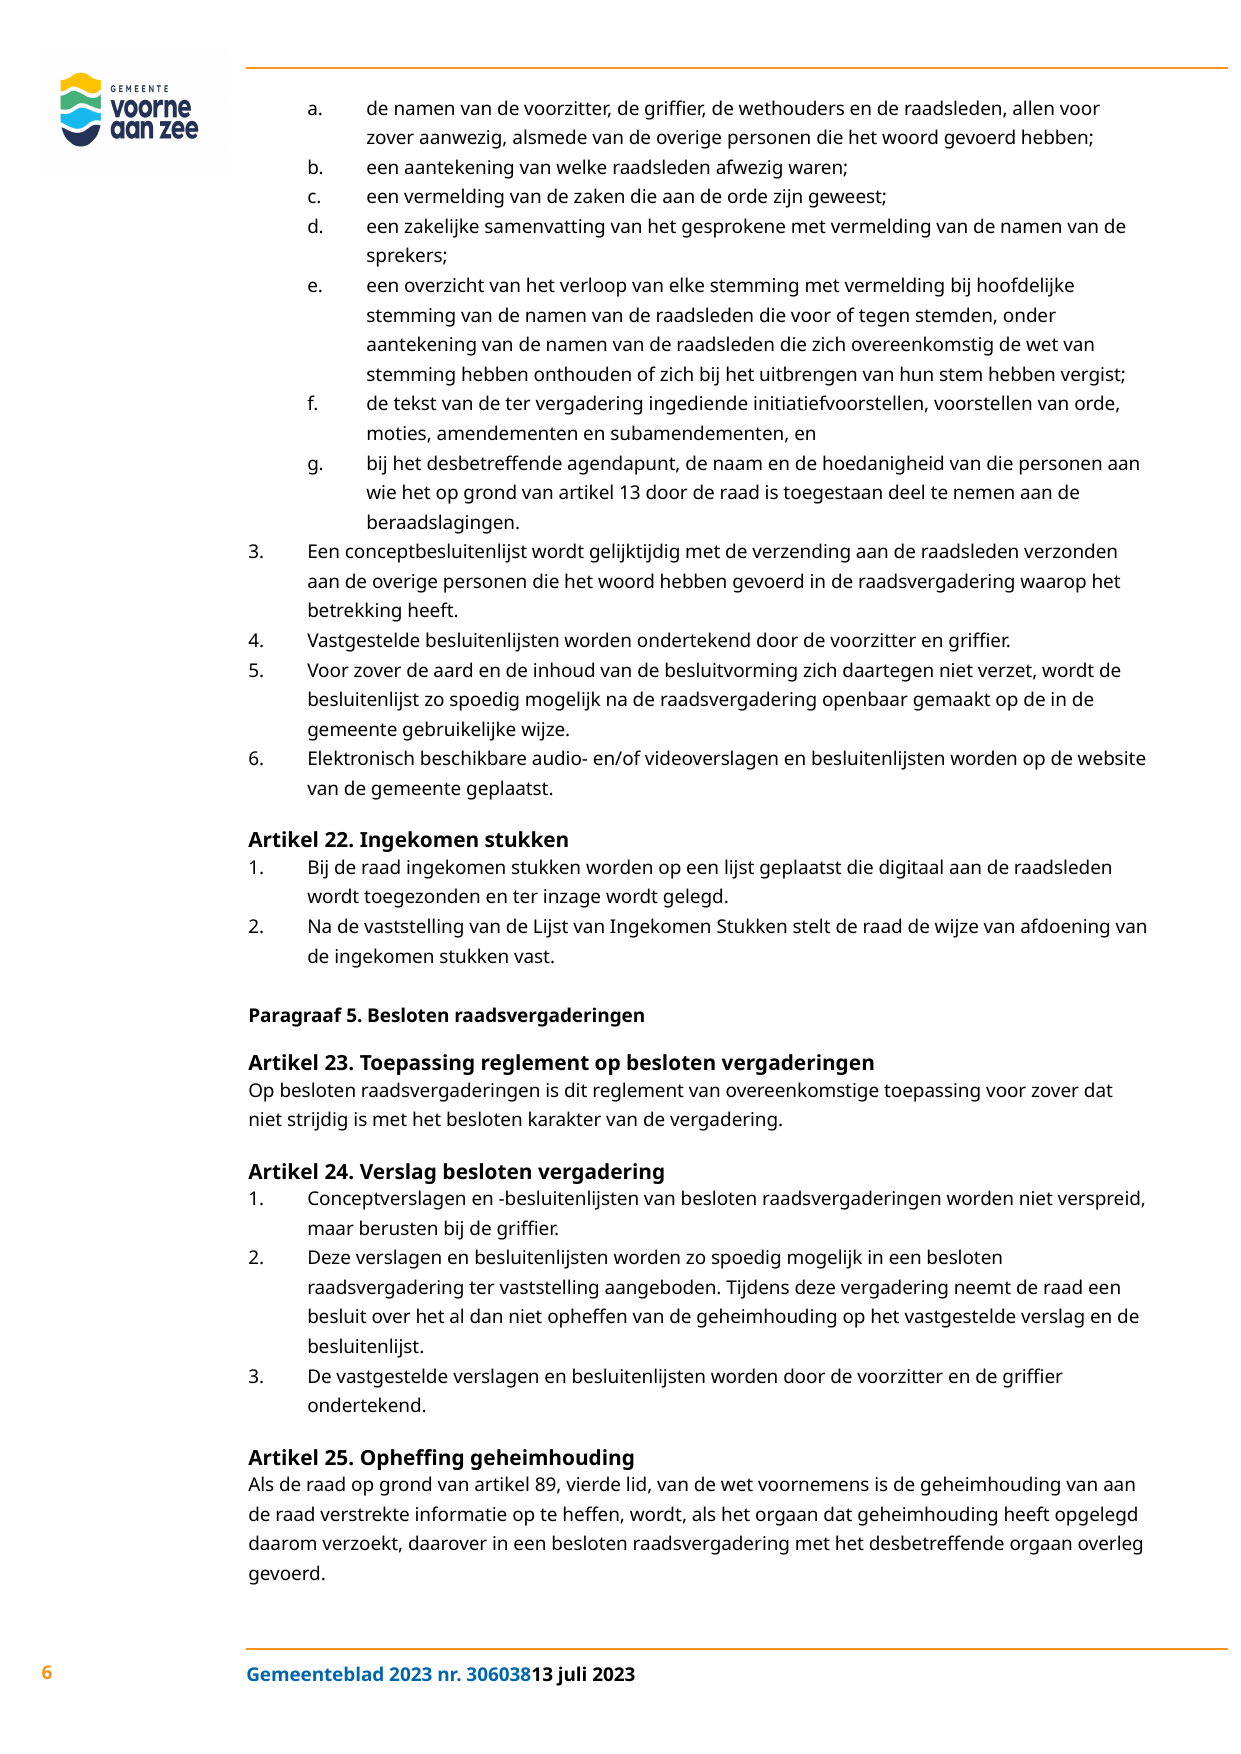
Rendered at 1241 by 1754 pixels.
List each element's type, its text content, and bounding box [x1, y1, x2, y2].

list Bij de raad ingekomen stukken worden op een lijst geplaatst die digitaal aan de raadsleden wordt toegezonden en ter inzage wordt gelegd. [248, 854, 1152, 909]
text Artikel 23. Toepassing reglement op besloten vergaderingen [248, 1048, 1152, 1077]
list een overzicht van het verloop van elke stemming met vermelding bij hoofdelijke stemming van de namen van de raadsleden die voor of tegen stemden, onder aantekening van de namen van de raadsleden die zich overeenkomstig de wet van stemming hebben onthouden of zich bij het uitbrengen van hun stem hebben vergist; [307, 272, 1152, 387]
list de tekst van de ter vergadering ingediende initiatiefvoorstellen, voorstellen van orde, moties, amendementen en subamendementen, en [307, 391, 1152, 446]
picture [41, 47, 231, 172]
list De vastgestelde verslagen en besluitenlijsten worden door de voorzitter en de griffier ondertekend. [248, 1363, 1152, 1418]
list Voor zover de aard en de inhoud van de besluitvorming zich daartegen niet verzet, wordt de besluitenlijst zo spoedig mogelijk na de raadsvergadering openbaar gemaakt op de in de gemeente gebruikelijke wijze. [248, 657, 1152, 742]
list een vermelding van de zaken die aan de orde zijn geweest; [307, 183, 1152, 209]
text Artikel 25. Opheffing geheimhouding [248, 1443, 1152, 1471]
list Elektronisch beschikbare audio- en/of videoverslagen en besluitenlijsten worden op de website van de gemeente geplaatst. [248, 746, 1152, 801]
list Conceptverslagen en -besluitenlijsten van besloten raadsvergaderingen worden niet verspreid, maar berusten bij de griffier. [248, 1185, 1152, 1241]
text Op besloten raadsvergaderingen is dit reglement van overeenkomstige toepassing voor zover dat niet strijdig is met het besloten karakter van de vergadering. [248, 1077, 1152, 1132]
list Deze verslagen en besluitenlijsten worden zo spoedig mogelijk in een besloten raadsvergadering ter vaststelling aangeboden. Tijdens deze vergadering neemt de raad een besluit over het al dan niet opheffen van de geheimhouding op het vastgestelde verslag en de besluitenlijst. [248, 1244, 1152, 1359]
list bij het desbetreffende agendapunt, de naam en de hoedanigheid van die personen aan wie het op grond van artikel 13 door de raad is toegestaan deel te nemen aan de beraadslagingen. [307, 450, 1152, 535]
text Als de raad op grond van artikel 89, vierde lid, van de wet voornemens is de geheimhouding van aan de raad verstrekte informatie op te heffen, wordt, als het orgaan dat geheimhouding heeft opgelegd daarom verzoekt, daarover in een besloten raadsvergadering met het desbetreffende orgaan overleg gevoerd. [248, 1471, 1152, 1586]
text Artikel 22. Ingekomen stukken [248, 826, 1152, 854]
list een aantekening van welke raadsleden afwezig waren; [307, 154, 1152, 180]
list Vastgestelde besluitenlijsten worden ondertekend door de voorzitter en griffier. [248, 627, 1152, 653]
text Paragraaf 5. Besloten raadsvergaderingen [248, 1002, 1152, 1028]
list Een conceptbesluitenlijst wordt gelijktijdig met de verzending aan de raadsleden verzonden aan de overige personen die het woord hebben gevoerd in de raadsvergadering waarop het betrekking heeft. [248, 538, 1152, 623]
list een zakelijke samenvatting van het gesprokene met vermelding van de namen van de sprekers; [307, 213, 1152, 268]
list Na de vaststelling van de Lijst van Ingekomen Stukken stelt de raad de wijze van afdoening van de ingekomen stukken vast. [248, 913, 1152, 968]
text Artikel 24. Verslag besloten vergadering [248, 1157, 1152, 1185]
list de namen van de voorzitter, de griffier, de wethouders en de raadsleden, allen voor zover aanwezig, alsmede van de overige personen die het woord gevoerd hebben; [307, 95, 1152, 150]
